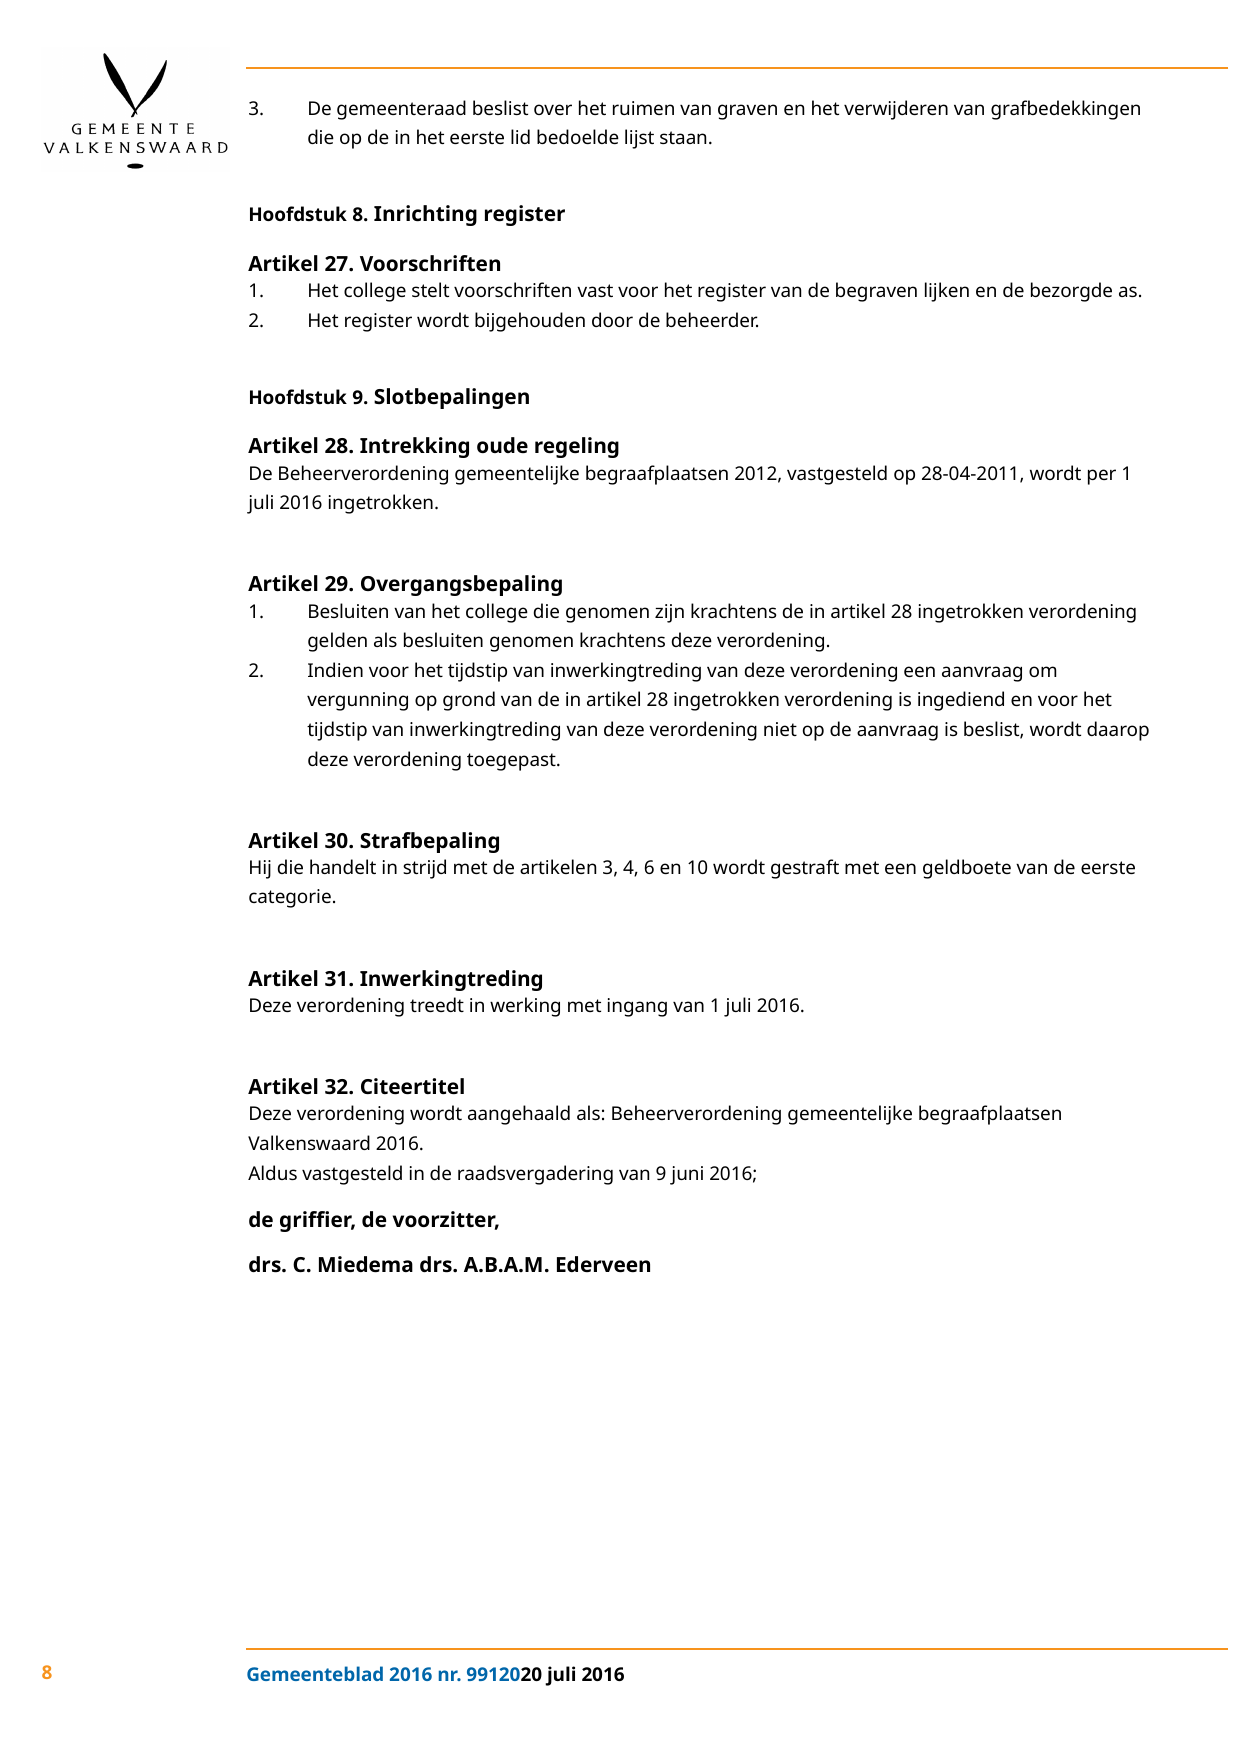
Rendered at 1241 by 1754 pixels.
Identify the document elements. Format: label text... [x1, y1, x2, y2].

text Deze verordening wordt aangehaald als: Beheerverordening gemeentelijke begraafplaatsen Valkenswaard 2016. [248, 1101, 1152, 1156]
text Artikel 30. Strafbepaling [248, 826, 1152, 854]
text Artikel 31. Inwerkingtreding [248, 964, 1152, 992]
text Artikel 32. Citeertitel [248, 1072, 1152, 1101]
text drs. C. Miedema drs. A.B.A.M. Ederveen [248, 1250, 1152, 1278]
text Artikel 27. Voorschriften [248, 249, 1152, 277]
text Deze verordening treedt in werking met ingang van 1 juli 2016. [248, 992, 1152, 1018]
text Artikel 29. Overgangsbepaling [248, 569, 1152, 598]
picture [41, 47, 231, 172]
list De gemeenteraad beslist over het ruimen van graven en het verwijderen van grafbedekkingen die op de in het eerste lid bedoelde lijst staan. [248, 95, 1152, 150]
text Aldus vastgesteld in de raadsvergadering van 9 juni 2016; [248, 1160, 1152, 1186]
list Het register wordt bijgehouden door de beheerder. [248, 307, 1152, 333]
text Artikel 28. Intrekking oude regeling [248, 431, 1152, 460]
list Het college stelt voorschriften vast voor het register van de begraven lijken en de bezorgde as. [248, 277, 1152, 303]
text de griffier, de voorzitter, [248, 1205, 1152, 1234]
text Hij die handelt in strijd met de artikelen 3, 4, 6 en 10 wordt gestraft met een geldboete van de eerste categorie. [248, 854, 1152, 909]
text De Beheerverordening gemeentelijke begraafplaatsen 2012, vastgesteld op 28-04-2011, wordt per 1 juli 2016 ingetrokken. [248, 460, 1152, 515]
list Indien voor het tijdstip van inwerkingtreding van deze verordening een aanvraag om vergunning op grond van de in artikel 28 ingetrokken verordening is ingediend en voor het tijdstip van inwerkingtreding van deze verordening niet op de aanvraag is beslist, wordt daarop deze verordening toegepast. [248, 657, 1152, 771]
list Besluiten van het college die genomen zijn krachtens de in artikel 28 ingetrokken verordening gelden als besluiten genomen krachtens deze verordening. [248, 598, 1152, 653]
text Hoofdstuk 9. Slotbepalingen [248, 382, 1152, 411]
text Hoofdstuk 8. Inrichting register [248, 199, 1152, 228]
